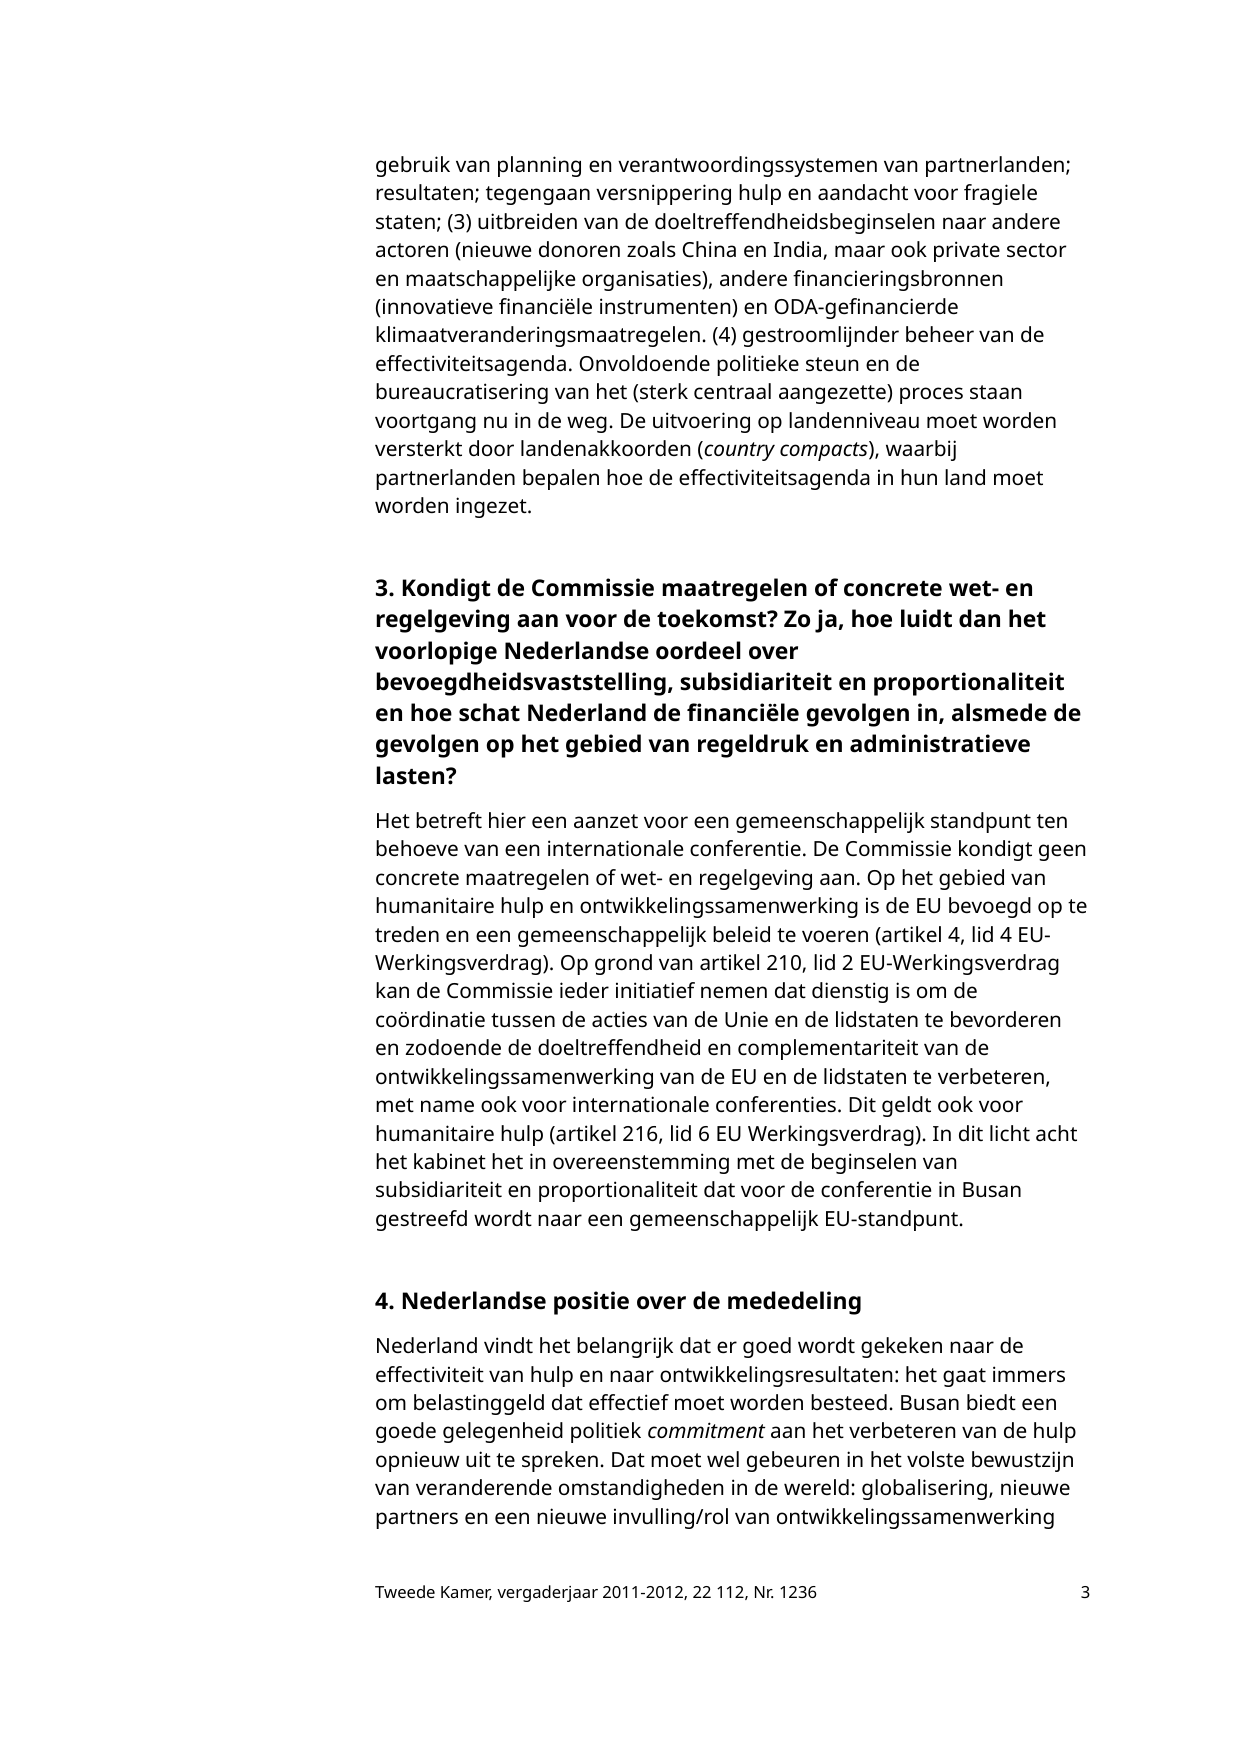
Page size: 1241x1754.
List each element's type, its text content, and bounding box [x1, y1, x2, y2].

text Nederland vindt het belangrijk dat er goed wordt gekeken naar de effectiviteit van hulp en naar ontwikkelingsresultaten: het gaat immers om belastinggeld dat effectief moet worden besteed. Busan biedt een goede gelegenheid politiek commitment aan het verbeteren van de hulp opnieuw uit te spreken. Dat moet wel gebeuren in het volste bewustzijn van veranderende omstandigheden in de wereld: globalisering, nieuwe partners en een nieuwe invulling/rol van ontwikkelingssamenwerking [375, 1331, 1090, 1530]
text gebruik van planning en verantwoordingssystemen van partnerlanden; resultaten; tegengaan versnippering hulp en aandacht voor fragiele staten; (3) uitbreiden van de doeltreffendheidsbeginselen naar andere actoren (nieuwe donoren zoals China en India, maar ook private sector en maatschappelijke organisaties), andere financieringsbronnen (innovatieve financiële instrumenten) en ODA-gefinancierde klimaatveranderingsmaatregelen. (4) gestroomlijnder beheer van de effectiviteitsagenda. Onvoldoende politieke steun en de bureaucratisering van het (sterk centraal aangezette) proces staan voortgang nu in de weg. De uitvoering op landenniveau moet worden versterkt door landenakkoorden (country compacts), waarbij partnerlanden bepalen hoe de effectiviteitsagenda in hun land moet worden ingezet. [375, 150, 1090, 520]
text Het betreft hier een aanzet voor een gemeenschappelijk standpunt ten behoeve van een internationale conferentie. De Commissie kondigt geen concrete maatregelen of wet- en regelgeving aan. Op het gebied van humanitaire hulp en ontwikkelingssamenwerking is de EU bevoegd op te treden en een gemeenschappelijk beleid te voeren (artikel 4, lid 4 EU-Werkingsverdrag). Op grond van artikel 210, lid 2 EU-Werkingsverdrag kan de Commissie ieder initiatief nemen dat dienstig is om de coördinatie tussen de acties van de Unie en de lidstaten te bevorderen en zodoende de doeltreffendheid en complementariteit van de ontwikkelingssamenwerking van de EU en de lidstaten te verbeteren, met name ook voor internationale conferenties. Dit geldt ook voor humanitaire hulp (artikel 216, lid 6 EU Werkingsverdrag). In dit licht acht het kabinet het in overeenstemming met de beginselen van subsidiariteit en proportionaliteit dat voor de conferentie in Busan gestreefd wordt naar een gemeenschappelijk EU-standpunt. [375, 806, 1090, 1232]
subtitle 3. Kondigt de Commissie maatregelen of concrete wet- en regelgeving aan voor de toekomst? Zo ja, hoe luidt dan het voorlopige Nederlandse oordeel over bevoegdheidsvaststelling, subsidiariteit en proportionaliteit en hoe schat Nederland de financiële gevolgen in, alsmede de gevolgen op het gebied van regeldruk en administratieve lasten? [375, 572, 1090, 791]
subtitle 4. Nederlandse positie over de mededeling [375, 1285, 1090, 1316]
